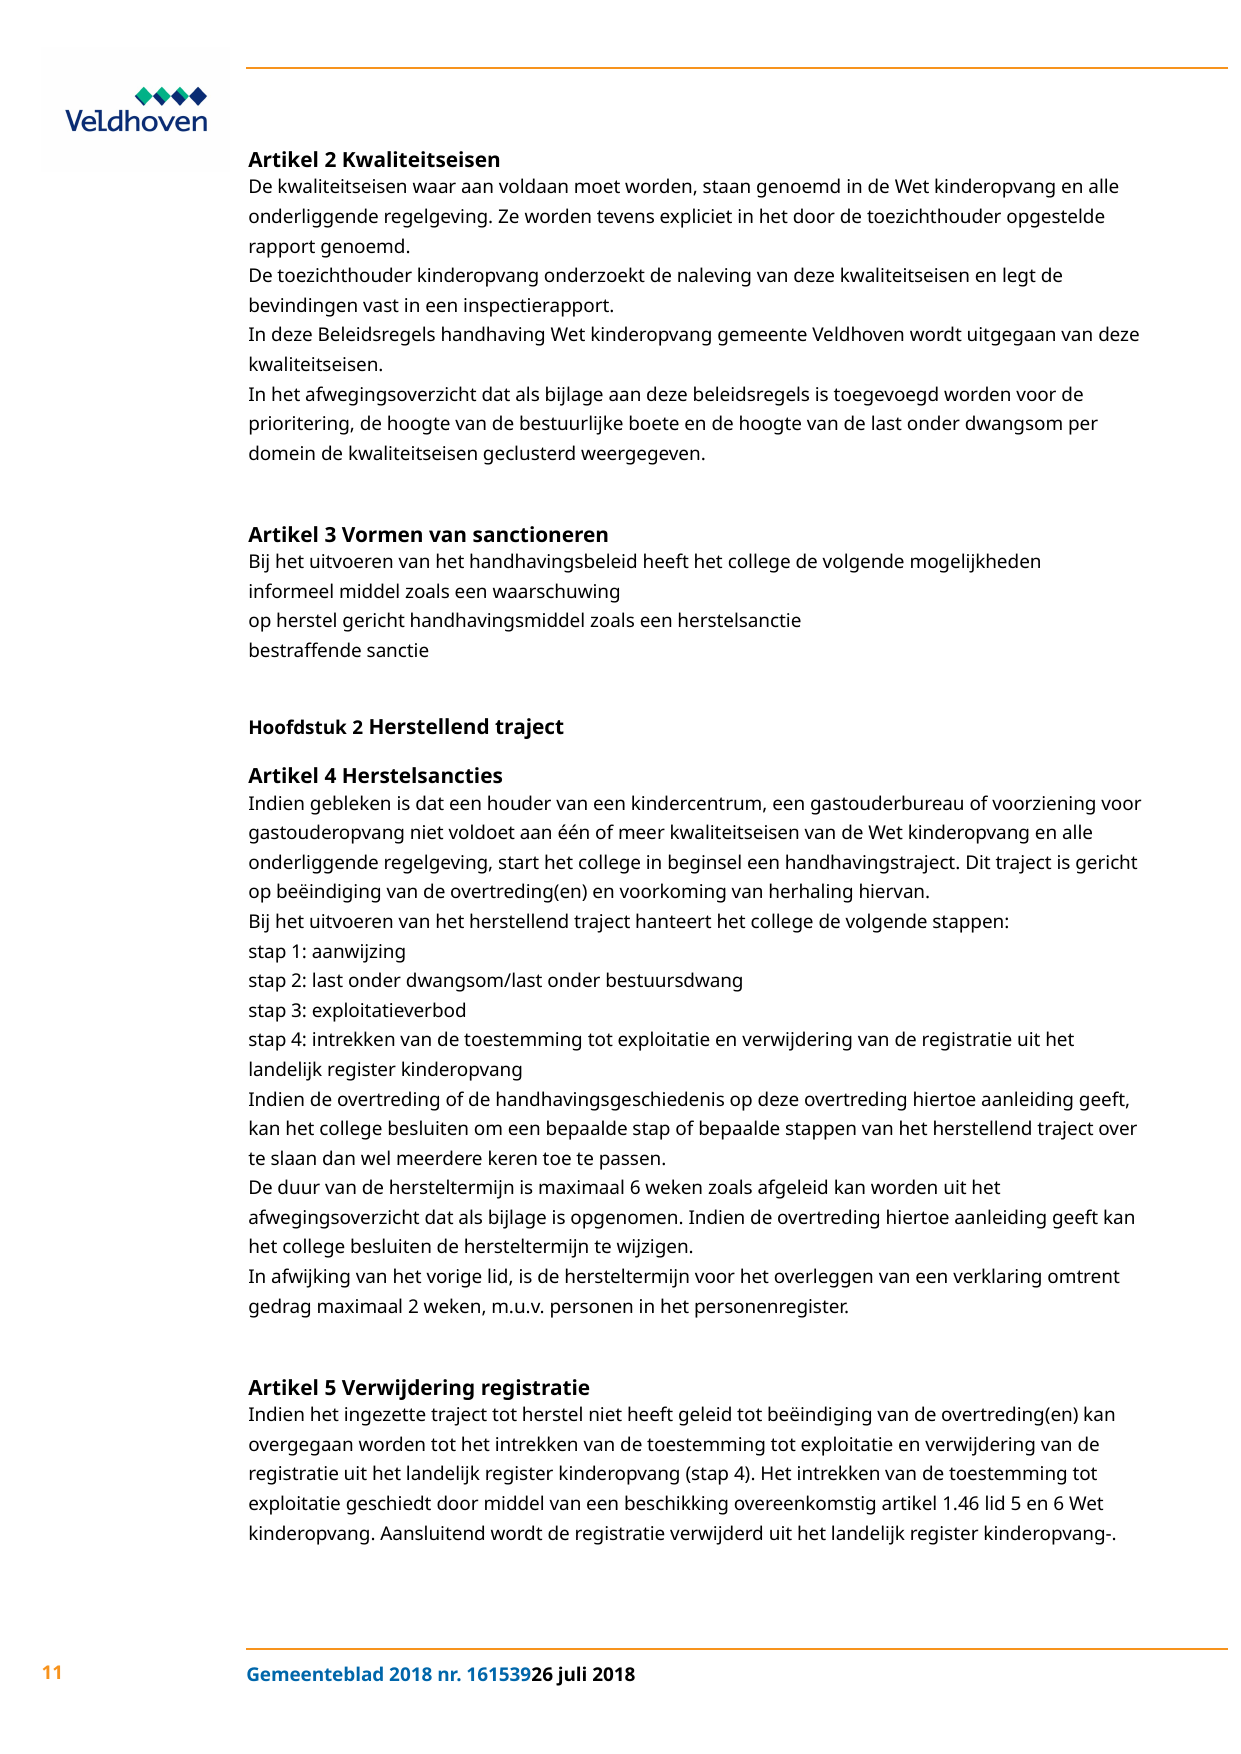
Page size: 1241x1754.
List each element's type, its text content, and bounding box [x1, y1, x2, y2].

text stap 4: intrekken van de toestemming tot exploitatie en verwijdering van de registratie uit het landelijk register kinderopvang [248, 1027, 1152, 1082]
text Artikel 5 Verwijdering registratie [248, 1373, 1152, 1401]
text In afwijking van het vorige lid, is de hersteltermijn voor het overleggen van een verklaring omtrent gedrag maximaal 2 weken, m.u.v. personen in het personenregister. [248, 1263, 1152, 1319]
text De kwaliteitseisen waar aan voldaan moet worden, staan genoemd in de Wet kinderopvang en alle onderliggende regelgeving. Ze worden tevens expliciet in het door de toezichthouder opgestelde rapport genoemd. [248, 174, 1152, 258]
text op herstel gericht handhavingsmiddel zoals een herstelsanctie [248, 607, 1152, 633]
text Bij het uitvoeren van het herstellend traject hanteert het college de volgende stappen: [248, 908, 1152, 934]
text Bij het uitvoeren van het handhavingsbeleid heeft het college de volgende mogelijkheden [248, 548, 1152, 574]
text stap 3: exploitatieverbod [248, 997, 1152, 1023]
text informeel middel zoals een waarschuwing [248, 578, 1152, 604]
text Artikel 3 Vormen van sanctioneren [248, 520, 1152, 548]
text De duur van de hersteltermijn is maximaal 6 weken zoals afgeleid kan worden uit het afwegingsoverzicht dat als bijlage is opgenomen. Indien de overtreding hiertoe aanleiding geeft kan het college besluiten de hersteltermijn te wijzigen. [248, 1174, 1152, 1259]
text Indien het ingezette traject tot herstel niet heeft geleid tot beëindiging van de overtreding(en) kan overgegaan worden tot het intrekken van de toestemming tot exploitatie en verwijdering van de registratie uit het landelijk register kinderopvang (stap 4). Het intrekken van de toestemming tot exploitatie geschiedt door middel van een beschikking overeenkomstig artikel 1.46 lid 5 en 6 Wet kinderopvang. Aansluitend wordt de registratie verwijderd uit het landelijk register kinderopvang-. [248, 1401, 1152, 1545]
text stap 1: aanwijzing [248, 938, 1152, 964]
text Hoofdstuk 2 Herstellend traject [248, 712, 1152, 741]
text Artikel 4 Herstelsancties [248, 762, 1152, 790]
text In het afwegingsoverzicht dat als bijlage aan deze beleidsregels is toegevoegd worden voor de prioritering, de hoogte van de bestuurlijke boete en de hoogte van de last onder dwangsom per domein de kwaliteitseisen geclusterd weergegeven. [248, 381, 1152, 466]
picture [41, 47, 231, 172]
text Indien gebleken is dat een houder van een kindercentrum, een gastouderbureau of voorziening voor gastouderopvang niet voldoet aan één of meer kwaliteitseisen van de Wet kinderopvang en alle onderliggende regelgeving, start het college in beginsel een handhavingstraject. Dit traject is gericht op beëindiging van de overtreding(en) en voorkoming van herhaling hiervan. [248, 790, 1152, 904]
text Indien de overtreding of de handhavingsgeschiedenis op deze overtreding hiertoe aanleiding geeft, kan het college besluiten om een bepaalde stap of bepaalde stappen van het herstellend traject over te slaan dan wel meerdere keren toe te passen. [248, 1086, 1152, 1171]
text In deze Beleidsregels handhaving Wet kinderopvang gemeente Veldhoven wordt uitgegaan van deze kwaliteitseisen. [248, 322, 1152, 377]
text stap 2: last onder dwangsom/last onder bestuursdwang [248, 967, 1152, 993]
text Artikel 2 Kwaliteitseisen [248, 145, 1152, 174]
text bestraffende sanctie [248, 637, 1152, 663]
text De toezichthouder kinderopvang onderzoekt de naleving van deze kwaliteitseisen en legt de bevindingen vast in een inspectierapport. [248, 262, 1152, 318]
